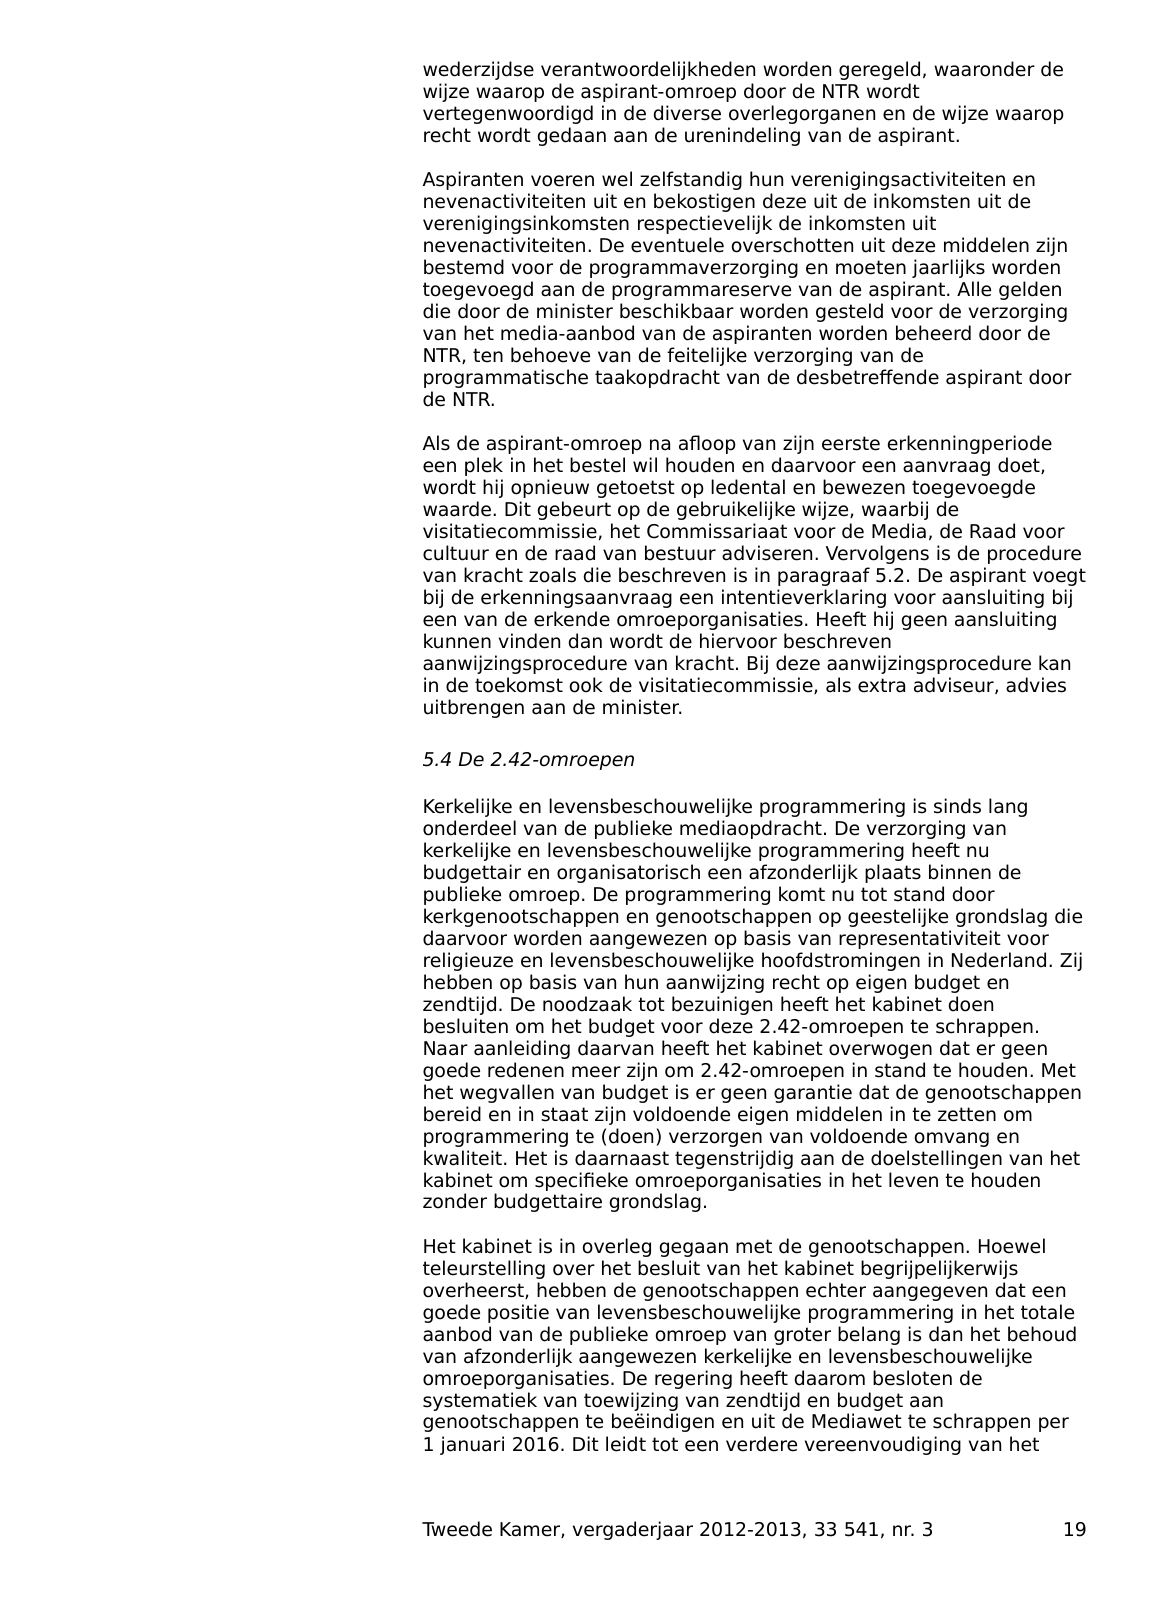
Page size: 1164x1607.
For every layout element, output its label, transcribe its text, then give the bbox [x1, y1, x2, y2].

subtitle 5.4 De 2.42-omroepen [422, 749, 1087, 771]
text Aspiranten voeren wel zelfstandig hun verenigingsactiviteiten en nevenactiviteiten uit en bekostigen deze uit de inkomsten uit de verenigingsinkomsten respectievelijk de inkomsten uit nevenactiviteiten. De eventuele overschotten uit deze middelen zijn bestemd voor de programmaverzorging en moeten jaarlijks worden toegevoegd aan de programmareserve van de aspirant. Alle gelden die door de minister beschikbaar worden gesteld voor de verzorging van het media-aanbod van de aspiranten worden beheerd door de NTR, ten behoeve van de feitelijke verzorging van de programmatische taakopdracht van de desbetreffende aspirant door de NTR. [422, 169, 1087, 411]
text Kerkelijke en levensbeschouwelijke programmering is sinds lang onderdeel van de publieke mediaopdracht. De verzorging van kerkelijke en levensbeschouwelijke programmering heeft nu budgettair en organisatorisch een afzonderlijk plaats binnen de publieke omroep. De programmering komt nu tot stand door kerkgenootschappen en genootschappen op geestelijke grondslag die daarvoor worden aangewezen op basis van representativiteit voor religieuze en levensbeschouwelijke hoofdstromingen in Nederland. Zij hebben op basis van hun aanwijzing recht op eigen budget en zendtijd. De noodzaak tot bezuinigen heeft het kabinet doen besluiten om het budget voor deze 2.42-omroepen te schrappen. Naar aanleiding daarvan heeft het kabinet overwogen dat er geen goede redenen meer zijn om 2.42-omroepen in stand te houden. Met het wegvallen van budget is er geen garantie dat de genootschappen bereid en in staat zijn voldoende eigen middelen in te zetten om programmering te (doen) verzorgen van voldoende omvang en kwaliteit. Het is daarnaast tegenstrijdig aan de doelstellingen van het kabinet om specifieke omroeporganisaties in het leven te houden zonder budgettaire grondslag. [422, 796, 1087, 1213]
text Het kabinet is in overleg gegaan met de genootschappen. Hoewel teleurstelling over het besluit van het kabinet begrijpelijkerwijs overheerst, hebben de genootschappen echter aangegeven dat een goede positie van levensbeschouwelijke programmering in het totale aanbod van de publieke omroep van groter belang is dan het behoud van afzonderlijk aangewezen kerkelijke en levensbeschouwelijke omroeporganisaties. De regering heeft daarom besloten de systematiek van toewijzing van zendtijd en budget aan genootschappen te beëindigen en uit de Mediawet te schrappen per 1 januari 2016. Dit leidt tot een verdere vereenvoudiging van het [422, 1236, 1087, 1455]
text wederzijdse verantwoordelijkheden worden geregeld, waaronder de wijze waarop de aspirant-omroep door de NTR wordt vertegenwoordigd in de diverse overlegorganen en de wijze waarop recht wordt gedaan aan de urenindeling van de aspirant. [422, 59, 1087, 147]
text Als de aspirant-omroep na afloop van zijn eerste erkenningperiode een plek in het bestel wil houden en daarvoor een aanvraag doet, wordt hij opnieuw getoetst op ledental en bewezen toegevoegde waarde. Dit gebeurt op de gebruikelijke wijze, waarbij de visitatiecommissie, het Commissariaat voor de Media, de Raad voor cultuur en de raad van bestuur adviseren. Vervolgens is de procedure van kracht zoals die beschreven is in paragraaf 5.2. De aspirant voegt bij de erkenningsaanvraag een intentieverklaring voor aansluiting bij een van de erkende omroeporganisaties. Heeft hij geen aansluiting kunnen vinden dan wordt de hiervoor beschreven aanwijzingsprocedure van kracht. Bij deze aanwijzingsprocedure kan in de toekomst ook de visitatiecommissie, als extra adviseur, advies uitbrengen aan de minister. [422, 433, 1087, 719]
